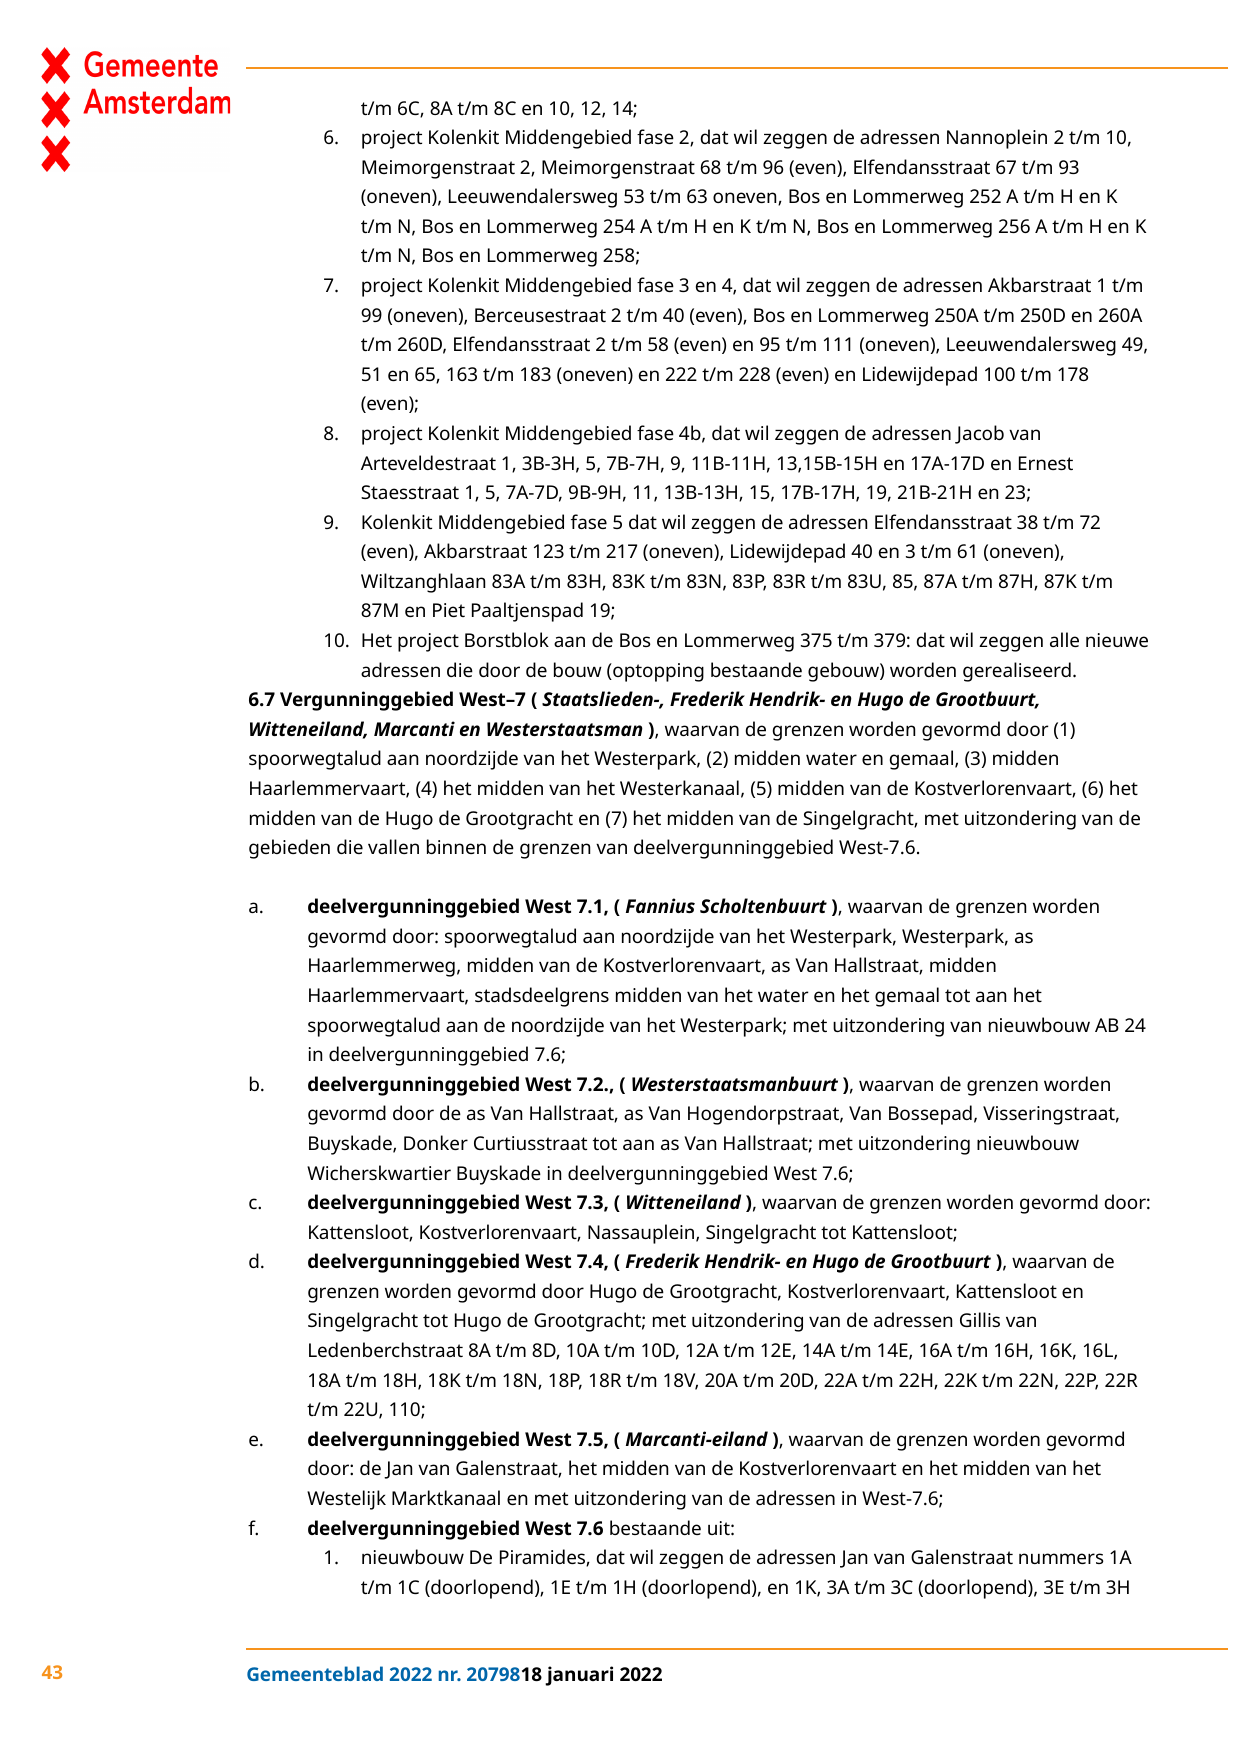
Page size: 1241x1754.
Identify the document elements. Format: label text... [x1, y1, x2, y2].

picture [41, 47, 231, 172]
list project Kolenkit Middengebied fase 2, dat wil zeggen de adressen Nannoplein 2 t/m 10, Meimorgenstraat 2, Meimorgenstraat 68 t/m 96 (even), Elfendansstraat 67 t/m 93 (oneven), Leeuwendalersweg 53 t/m 63 oneven, Bos en Lommerweg 252 A t/m H en K t/m N, Bos en Lommerweg 254 A t/m H en K t/m N, Bos en Lommerweg 256 A t/m H en K t/m N, Bos en Lommerweg 258; [323, 124, 1152, 268]
list deelvergunninggebied West 7.6 bestaande uit: [248, 1515, 1152, 1541]
list project Kolenkit Middengebied fase 3 en 4, dat wil zeggen de adressen Akbarstraat 1 t/m 99 (oneven), Berceusestraat 2 t/m 40 (even), Bos en Lommerweg 250A t/m 250D en 260A t/m 260D, Elfendansstraat 2 t/m 58 (even) en 95 t/m 111 (oneven), Leeuwendalersweg 49, 51 en 65, 163 t/m 183 (oneven) en 222 t/m 228 (even) en Lidewijdepad 100 t/m 178 (even); [323, 272, 1152, 416]
list project Kolenkit Middengebied fase 4b, dat wil zeggen de adressen Jacob van Arteveldestraat 1, 3B-3H, 5, 7B-7H, 9, 11B-11H, 13,15B-15H en 17A-17D en Ernest Staesstraat 1, 5, 7A-7D, 9B-9H, 11, 13B-13H, 15, 17B-17H, 19, 21B-21H en 23; [323, 420, 1152, 505]
list Het project Borstblok aan de Bos en Lommerweg 375 t/m 379: dat wil zeggen alle nieuwe adressen die door de bouw (optopping bestaande gebouw) worden gerealiseerd. [323, 627, 1152, 683]
list t/m 6C, 8A t/m 8C en 10, 12, 14; [323, 95, 1152, 121]
list deelvergunninggebied West 7.1, ( Fannius Scholtenbuurt ), waarvan de grenzen worden gevormd door: spoorwegtalud aan noordzijde van het Westerpark, Westerpark, as Haarlemmerweg, midden van de Kostverlorenvaart, as Van Hallstraat, midden Haarlemmervaart, stadsdeelgrens midden van het water en het gemaal tot aan het spoorwegtalud aan de noordzijde van het Westerpark; met uitzondering van nieuwbouw AB 24 in deelvergunninggebied 7.6; [248, 893, 1152, 1067]
list deelvergunninggebied West 7.2., ( Westerstaatsmanbuurt ), waarvan de grenzen worden gevormd door de as Van Hallstraat, as Van Hogendorpstraat, Van Bossepad, Visseringstraat, Buyskade, Donker Curtiusstraat tot aan as Van Hallstraat; met uitzondering nieuwbouw Wicherskwartier Buyskade in deelvergunninggebied West 7.6; [248, 1071, 1152, 1186]
list Kolenkit Middengebied fase 5 dat wil zeggen de adressen Elfendansstraat 38 t/m 72 (even), Akbarstraat 123 t/m 217 (oneven), Lidewijdepad 40 en 3 t/m 61 (oneven), Wiltzanghlaan 83A t/m 83H, 83K t/m 83N, 83P, 83R t/m 83U, 85, 87A t/m 87H, 87K t/m 87M en Piet Paaltjenspad 19; [323, 509, 1152, 623]
list nieuwbouw De Piramides, dat wil zeggen de adressen Jan van Galenstraat nummers 1A t/m 1C (doorlopend), 1E t/m 1H (doorlopend), en 1K, 3A t/m 3C (doorlopend), 3E t/m 3H [323, 1544, 1152, 1600]
list deelvergunninggebied West 7.5, ( Marcanti-eiland ), waarvan de grenzen worden gevormd door: de Jan van Galenstraat, het midden van de Kostverlorenvaart en het midden van het Westelijk Marktkanaal en met uitzondering van de adressen in West-7.6; [248, 1426, 1152, 1511]
list deelvergunninggebied West 7.4, ( Frederik Hendrik- en Hugo de Grootbuurt ), waarvan de grenzen worden gevormd door Hugo de Grootgracht, Kostverlorenvaart, Kattensloot en Singelgracht tot Hugo de Grootgracht; met uitzondering van de adressen Gillis van Ledenberchstraat 8A t/m 8D, 10A t/m 10D, 12A t/m 12E, 14A t/m 14E, 16A t/m 16H, 16K, 16L, 18A t/m 18H, 18K t/m 18N, 18P, 18R t/m 18V, 20A t/m 20D, 22A t/m 22H, 22K t/m 22N, 22P, 22R t/m 22U, 110; [248, 1248, 1152, 1422]
list deelvergunninggebied West 7.3, ( Witteneiland ), waarvan de grenzen worden gevormd door: Kattensloot, Kostverlorenvaart, Nassauplein, Singelgracht tot Kattensloot; [248, 1189, 1152, 1245]
text 6.7 Vergunninggebied West–7 ( Staatslieden-, Frederik Hendrik- en Hugo de Grootbuurt, Witteneiland, Marcanti en Westerstaatsman ), waarvan de grenzen worden gevormd door (1) spoorwegtalud aan noordzijde van het Westerpark, (2) midden water en gemaal, (3) midden Haarlemmervaart, (4) het midden van het Westerkanaal, (5) midden van de Kostverlorenvaart, (6) het midden van de Hugo de Grootgracht en (7) het midden van de Singelgracht, met uitzondering van de gebieden die vallen binnen de grenzen van deelvergunninggebied West-7.6. [248, 686, 1152, 860]
